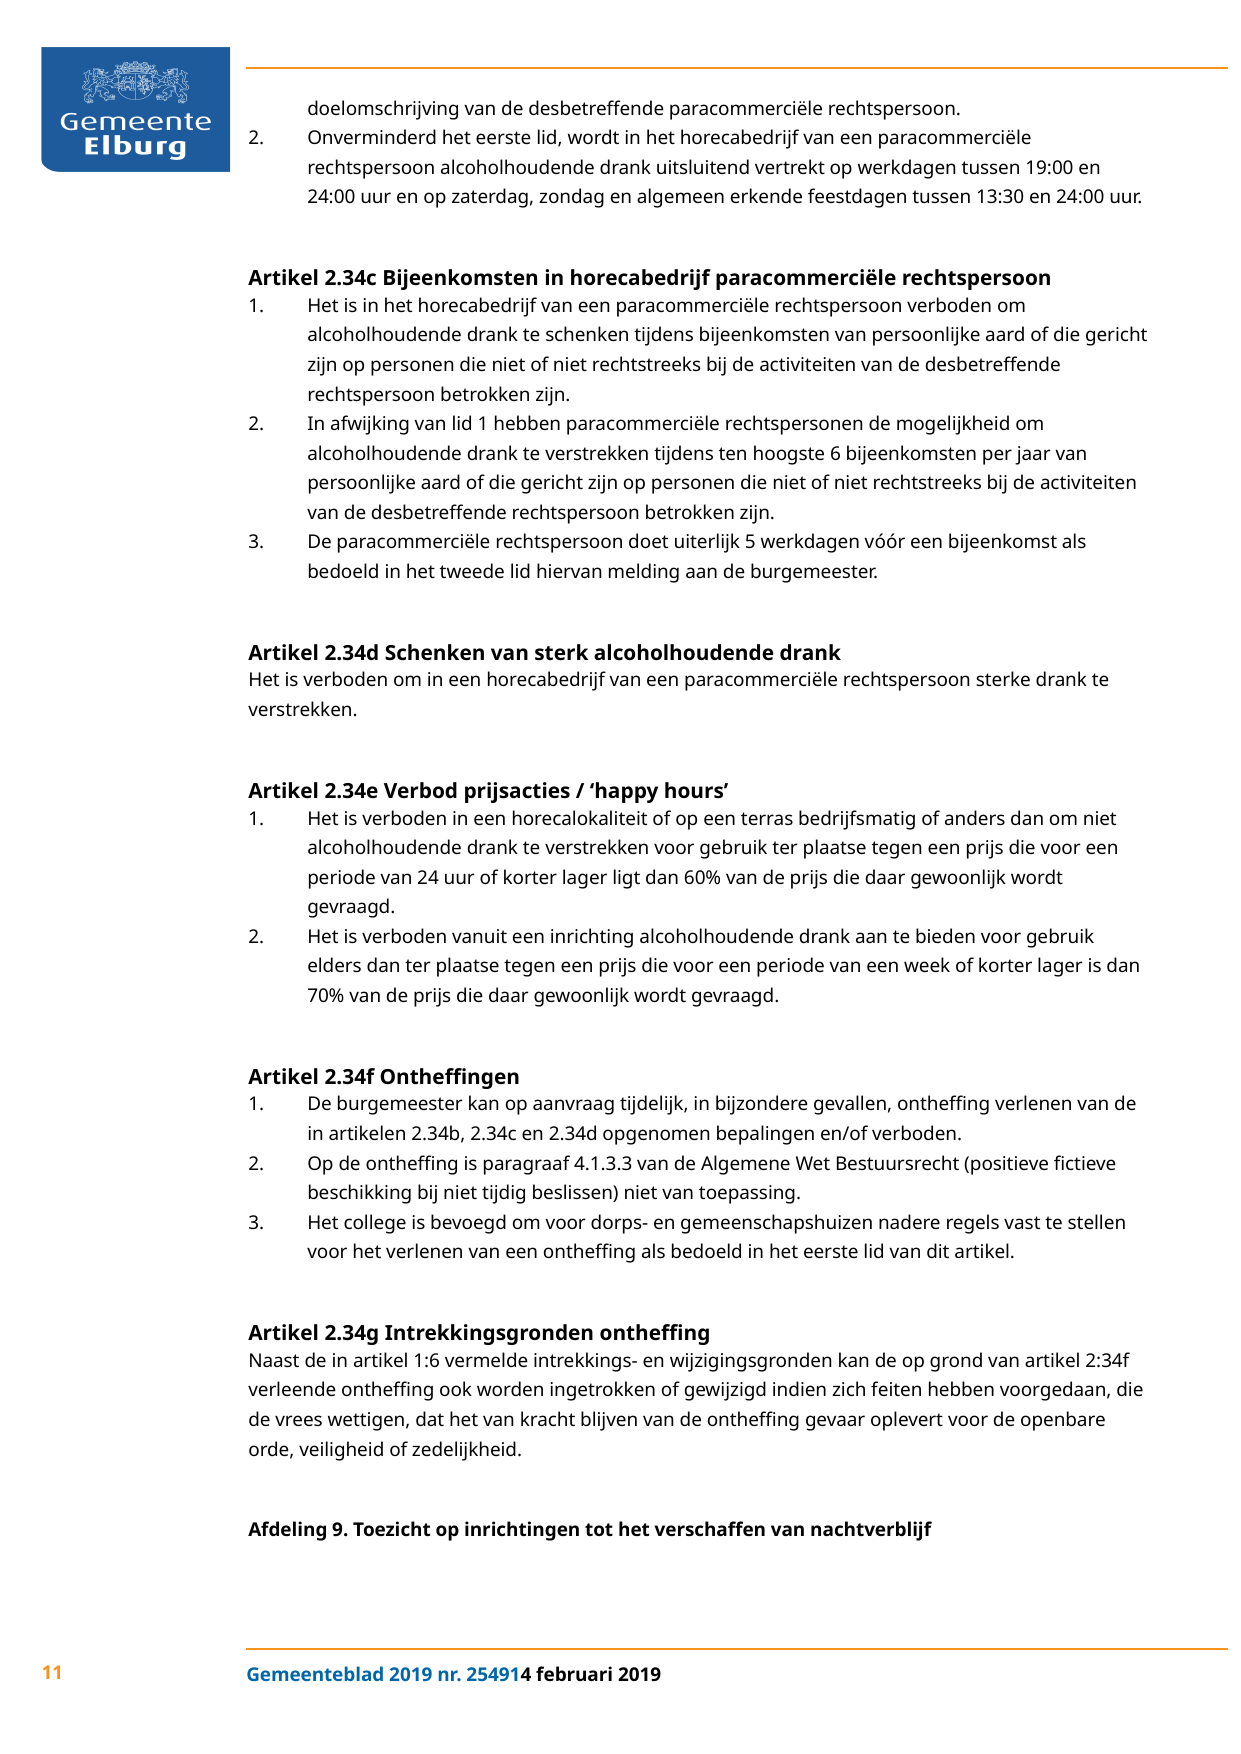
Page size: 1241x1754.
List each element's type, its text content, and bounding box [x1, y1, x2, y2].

text Naast de in artikel 1:6 vermelde intrekkings- en wijzigingsgronden kan de op grond van artikel 2:34f verleende ontheffing ook worden ingetrokken of gewijzigd indien zich feiten hebben voorgedaan, die de vrees wettigen, dat het van kracht blijven van de ontheffing gevaar oplevert voor de openbare orde, veiligheid of zedelijkheid. [248, 1347, 1152, 1461]
list De burgemeester kan op aanvraag tijdelijk, in bijzondere gevallen, ontheffing verlenen van de in artikelen 2.34b, 2.34c en 2.34d opgenomen bepalingen en/of verboden. [248, 1091, 1152, 1146]
text Artikel 2.34d Schenken van sterk alcoholhoudende drank [248, 638, 1152, 667]
text Afdeling 9. Toezicht op inrichtingen tot het verschaffen van nachtverblijf [248, 1516, 1152, 1541]
text Artikel 2.34g Intrekkingsgronden ontheffing [248, 1318, 1152, 1347]
list Het is verboden in een horecalokaliteit of op een terras bedrijfsmatig of anders dan om niet alcoholhoudende drank te verstrekken voor gebruik ter plaatse tegen een prijs die voor een periode van 24 uur of korter lager ligt dan 60% van de prijs die daar gewoonlijk wordt gevraagd. [248, 805, 1152, 919]
list Het college is bevoegd om voor dorps- en gemeenschapshuizen nadere regels vast te stellen voor het verlenen van een ontheffing als bedoeld in het eerste lid van dit artikel. [248, 1209, 1152, 1264]
text Artikel 2.34f Ontheffingen [248, 1062, 1152, 1091]
list Onverminderd het eerste lid, wordt in het horecabedrijf van een paracommerciële rechtspersoon alcoholhoudende drank uitsluitend vertrekt op werkdagen tussen 19:00 en 24:00 uur en op zaterdag, zondag en algemeen erkende feestdagen tussen 13:30 en 24:00 uur. [248, 124, 1152, 209]
text Het is verboden om in een horecabedrijf van een paracommerciële rechtspersoon sterke drank te verstrekken. [248, 667, 1152, 722]
list In afwijking van lid 1 hebben paracommerciële rechtspersonen de mogelijkheid om alcoholhoudende drank te verstrekken tijdens ten hoogste 6 bijeenkomsten per jaar van persoonlijke aard of die gericht zijn op personen die niet of niet rechtstreeks bij de activiteiten van de desbetreffende rechtspersoon betrokken zijn. [248, 410, 1152, 525]
text Artikel 2.34e Verbod prijsacties / ‘happy hours’ [248, 776, 1152, 805]
list De paracommerciële rechtspersoon doet uiterlijk 5 werkdagen vóór een bijeenkomst als bedoeld in het tweede lid hiervan melding aan de burgemeester. [248, 529, 1152, 584]
list Op de ontheffing is paragraaf 4.1.3.3 van de Algemene Wet Bestuursrecht (positieve fictieve beschikking bij niet tijdig beslissen) niet van toepassing. [248, 1150, 1152, 1205]
list Het is in het horecabedrijf van een paracommerciële rechtspersoon verboden om alcoholhoudende drank te schenken tijdens bijeenkomsten van persoonlijke aard of die gericht zijn op personen die niet of niet rechtstreeks bij de activiteiten van de desbetreffende rechtspersoon betrokken zijn. [248, 292, 1152, 406]
picture [41, 47, 231, 172]
text Artikel 2.34c Bijeenkomsten in horecabedrijf paracommerciële rechtspersoon [248, 263, 1152, 292]
list Het is verboden vanuit een inrichting alcoholhoudende drank aan te bieden voor gebruik elders dan ter plaatse tegen een prijs die voor een periode van een week of korter lager is dan 70% van de prijs die daar gewoonlijk wordt gevraagd. [248, 923, 1152, 1008]
list doelomschrijving van de desbetreffende paracommerciële rechtspersoon. [248, 95, 1152, 121]
